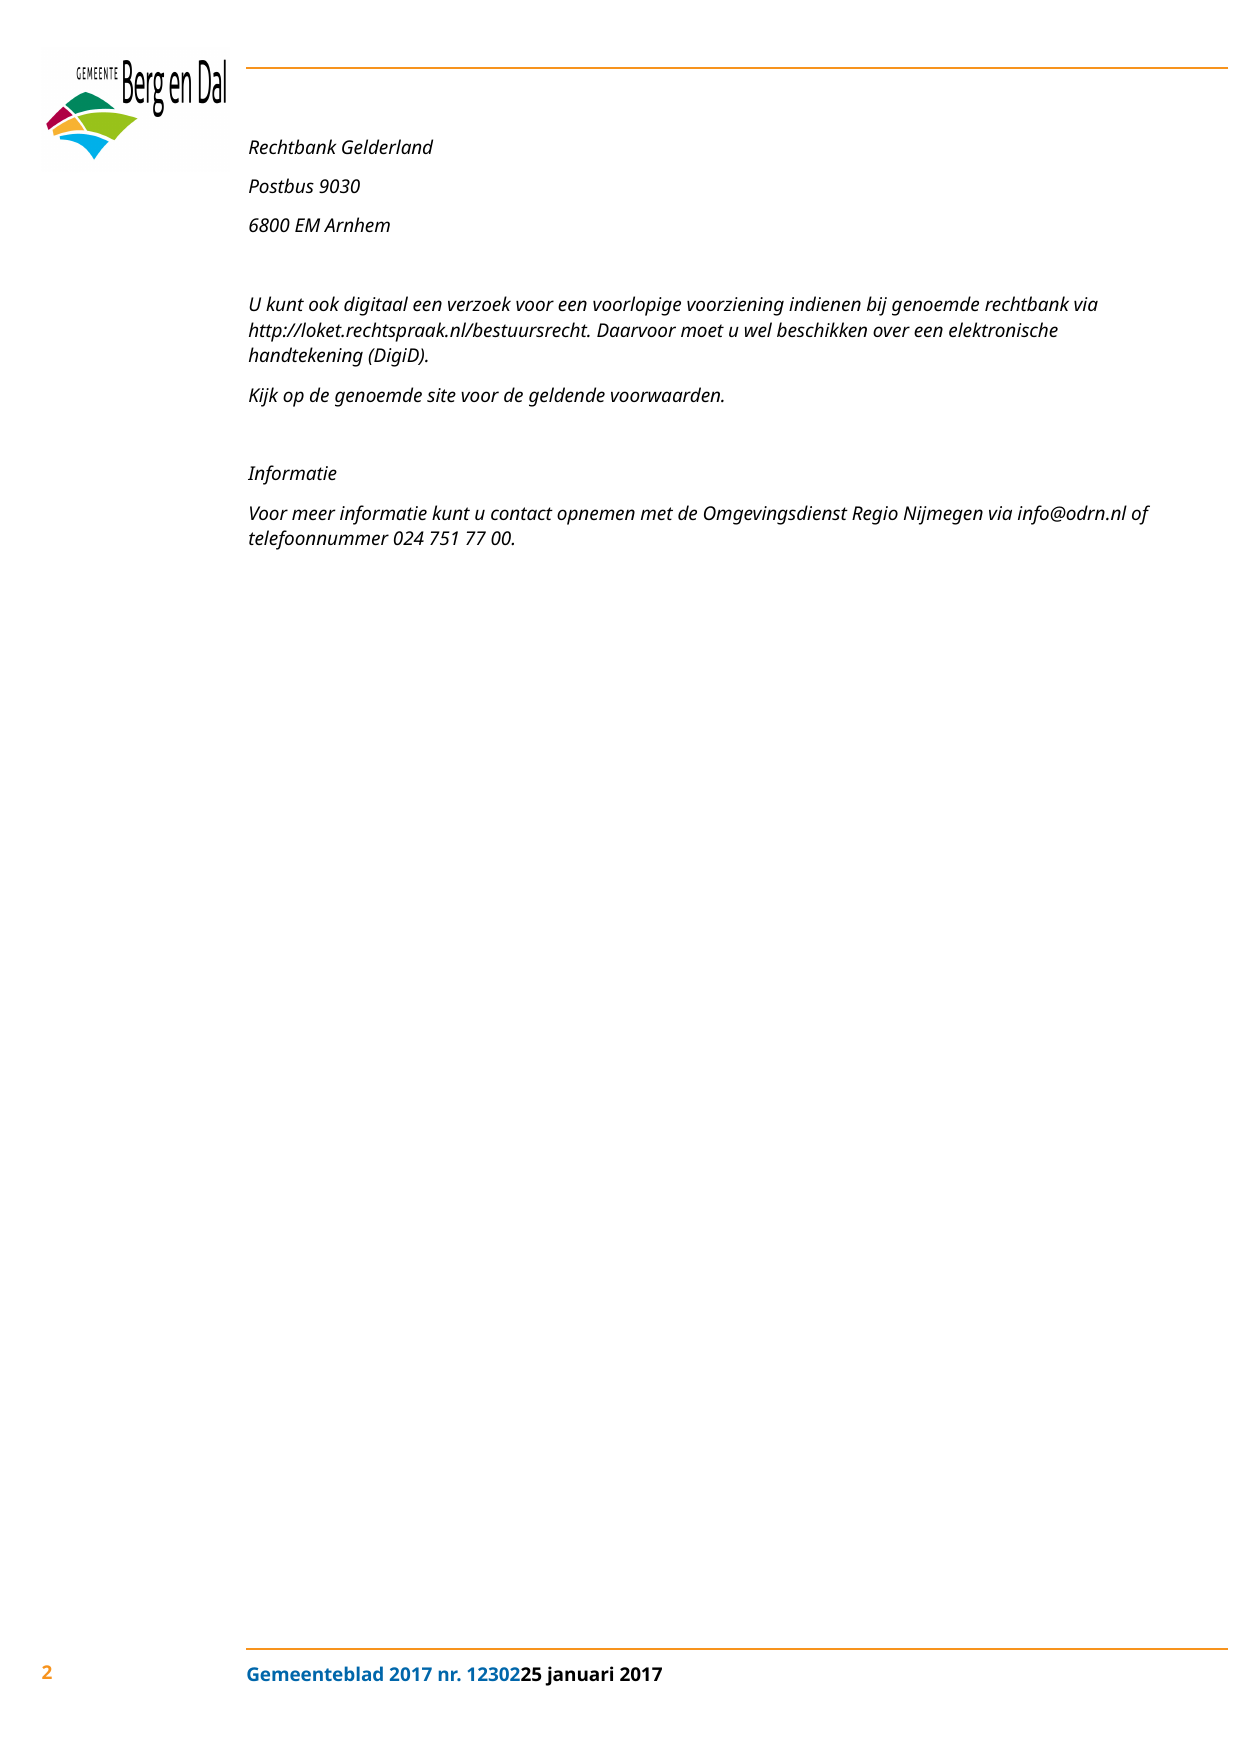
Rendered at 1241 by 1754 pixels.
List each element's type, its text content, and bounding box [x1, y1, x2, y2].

text Informatie [248, 460, 1152, 486]
text Voor meer informatie kunt u contact opnemen met de Omgevingsdienst Regio Nijmegen via info@odrn.nl of telefoonnummer 024 751 77 00. [248, 500, 1152, 551]
text Kijk op de genoemde site voor de geldende voorwaarden. [248, 382, 1152, 408]
text Rechtbank Gelderland [248, 134, 1152, 160]
text Postbus 9030 [248, 173, 1152, 199]
picture [41, 47, 231, 172]
text 6800 EM Arnhem [248, 213, 1152, 238]
text U kunt ook digitaal een verzoek voor een voorlopige voorziening indienen bij genoemde rechtbank via http://loket.rechtspraak.nl/bestuursrecht. Daarvoor moet u wel beschikken over een elektronische handtekening (DigiD). [248, 291, 1152, 368]
